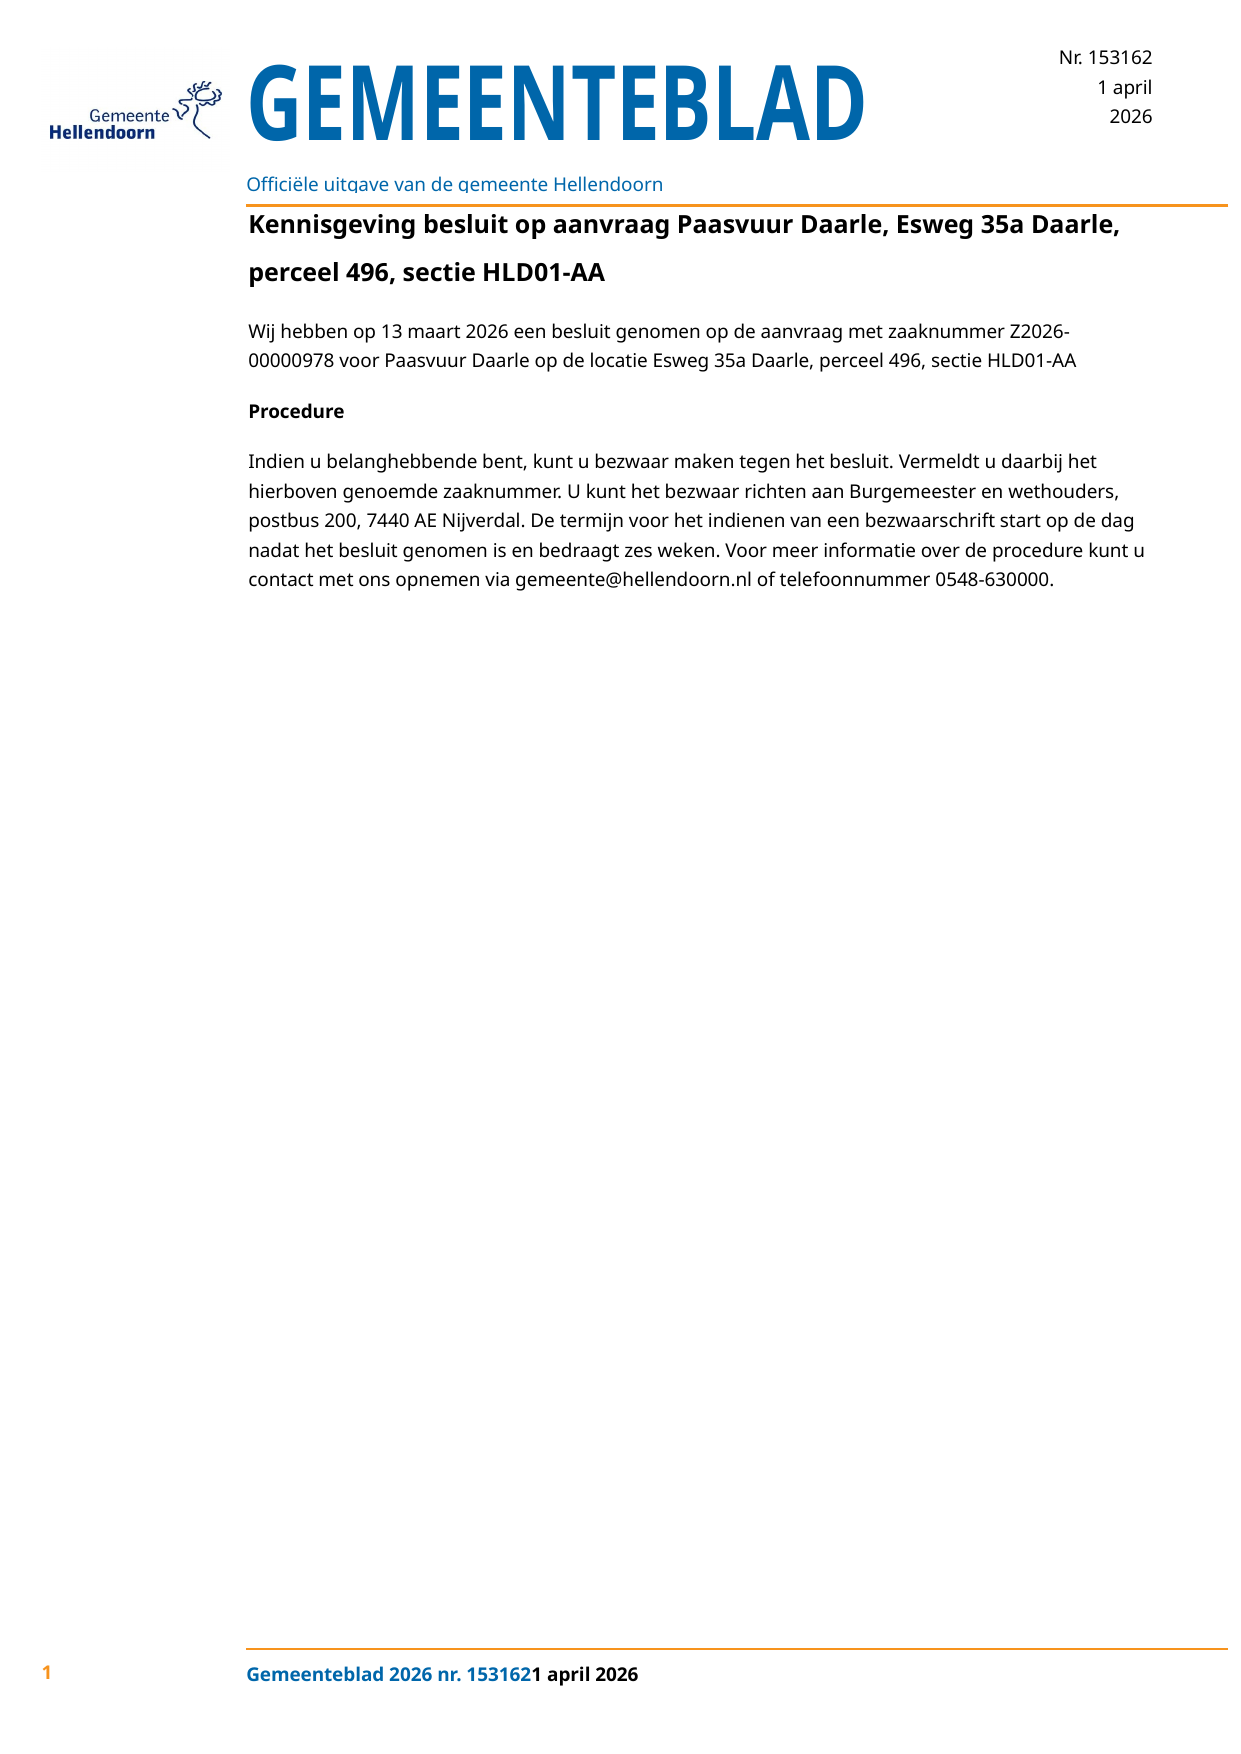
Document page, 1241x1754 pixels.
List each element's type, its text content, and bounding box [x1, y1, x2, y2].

picture [41, 47, 231, 172]
text Procedure [248, 398, 1152, 424]
text Kennisgeving besluit op aanvraag Paasvuur Daarle, Esweg 35a Daarle, perceel 496, sectie HLD01-AA [248, 207, 1152, 288]
text Wij hebben op 13 maart 2026 een besluit genomen op de aanvraag met zaaknummer Z2026-00000978 voor Paasvuur Daarle op de locatie Esweg 35a Daarle, perceel 496, sectie HLD01-AA [248, 318, 1152, 373]
text Indien u belanghebbende bent, kunt u bezwaar maken tegen het besluit. Vermeldt u daarbij het hierboven genoemde zaaknummer. U kunt het bezwaar richten aan Burgemeester en wethouders, postbus 200, 7440 AE Nijverdal. De termijn voor het indienen van een bezwaarschrift start op de dag nadat het besluit genomen is en bedraagt zes weken. Voor meer informatie over de procedure kunt u contact met ons opnemen via gemeente@hellendoorn.nl of telefoonnummer 0548-630000. [248, 448, 1152, 592]
